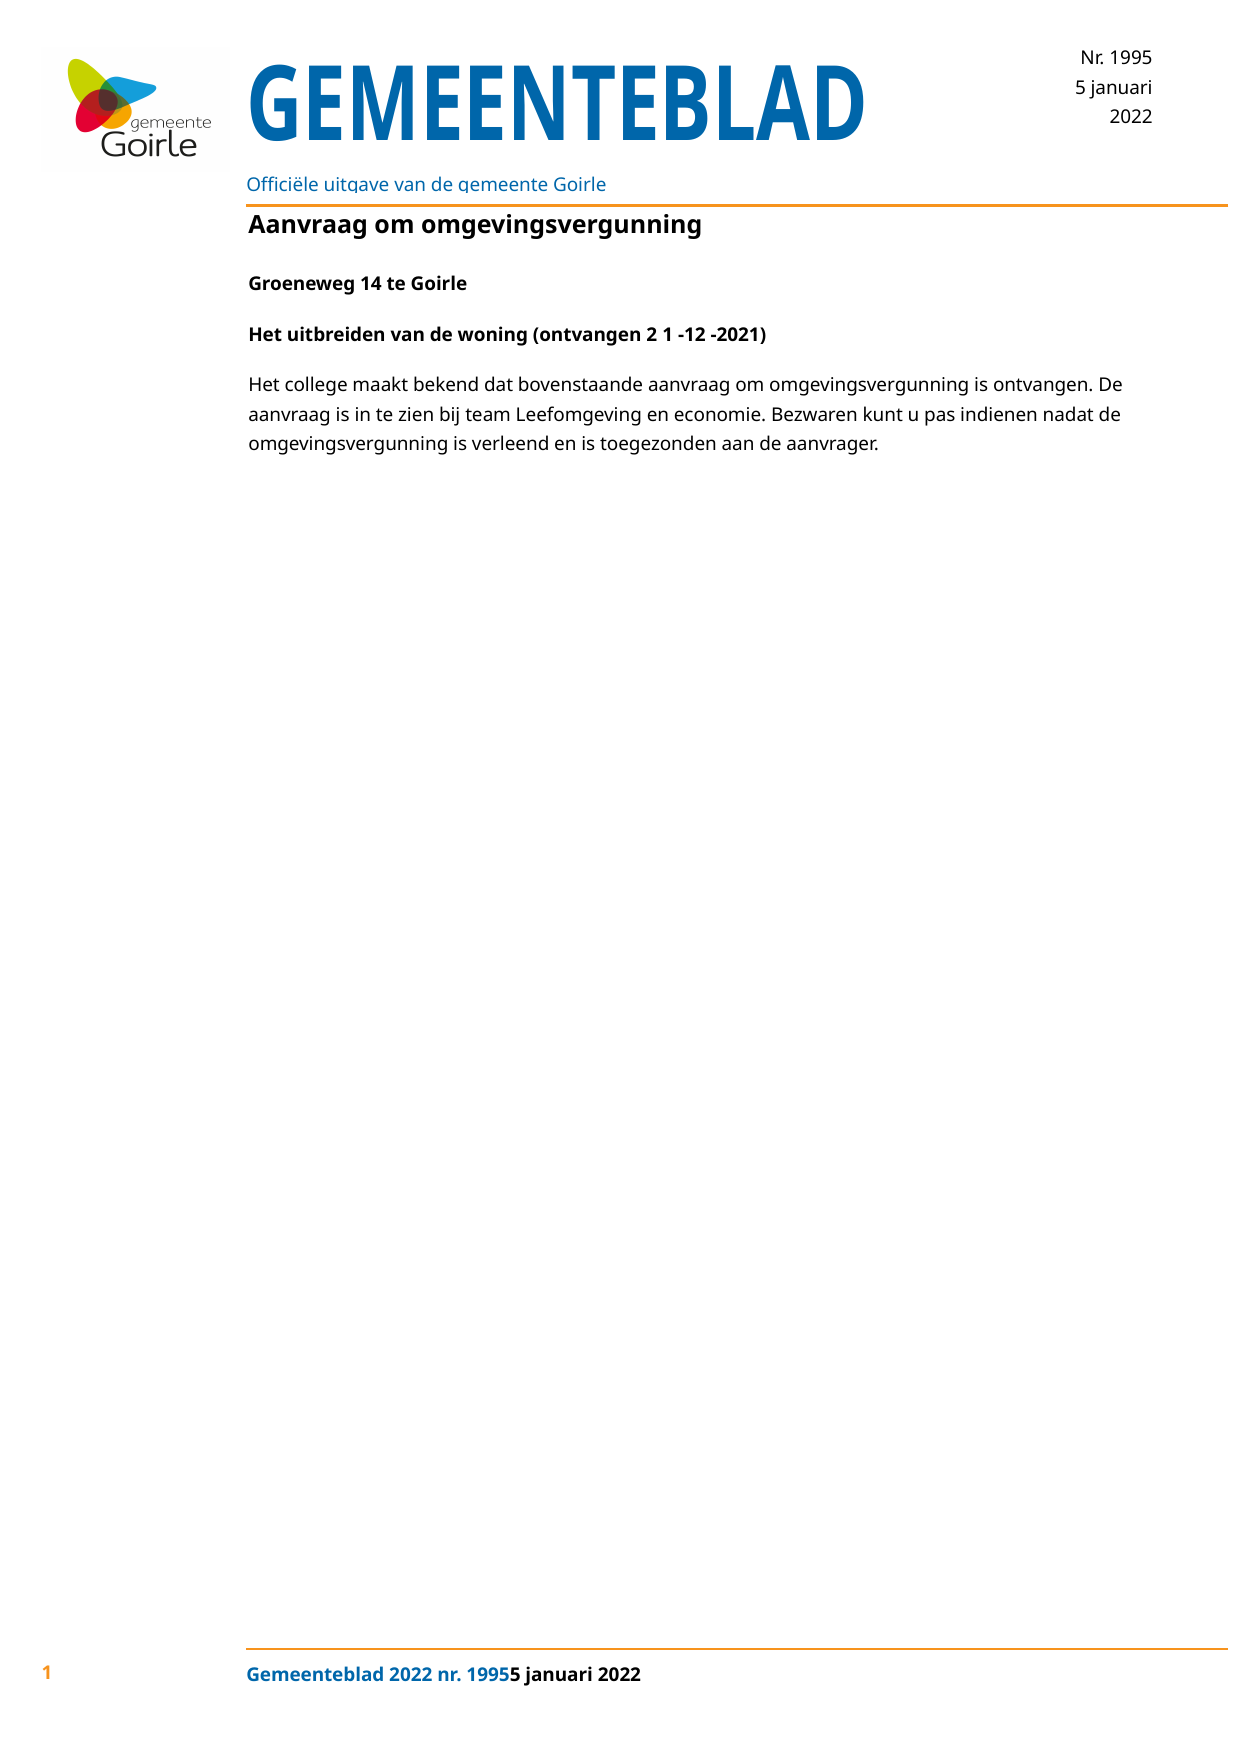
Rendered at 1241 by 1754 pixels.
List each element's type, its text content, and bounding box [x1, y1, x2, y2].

text Groeneweg 14 te Goirle [248, 270, 1152, 296]
text Het uitbreiden van de woning (ontvangen 2 1 -12 -2021) [248, 321, 1152, 346]
text Het college maakt bekend dat bovenstaande aanvraag om omgevingsvergunning is ontvangen. De aanvraag is in te zien bij team Leefomgeving en economie. Bezwaren kunt u pas indienen nadat de omgevingsvergunning is verleend en is toegezonden aan de aanvrager. [248, 371, 1152, 456]
picture [41, 47, 231, 172]
text Aanvraag om omgevingsvergunning [248, 207, 1152, 241]
